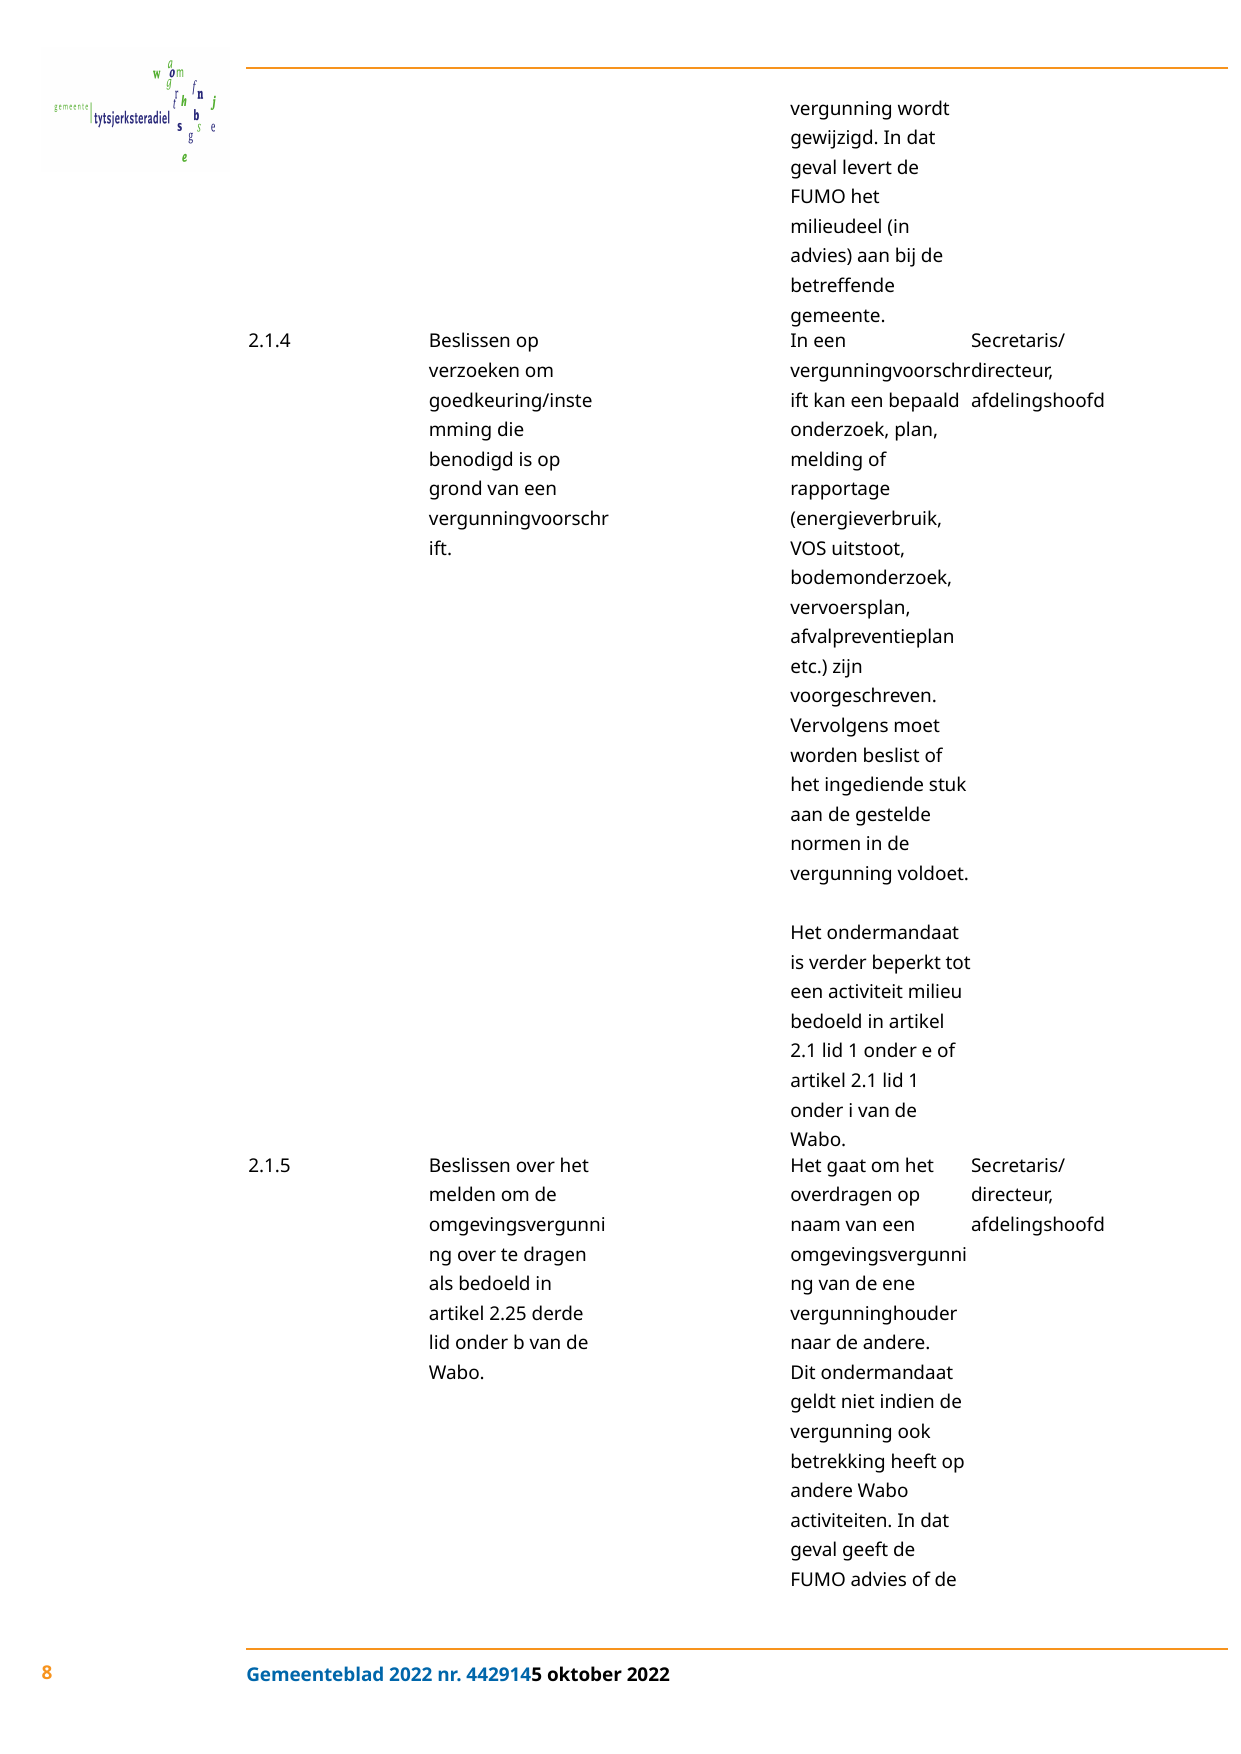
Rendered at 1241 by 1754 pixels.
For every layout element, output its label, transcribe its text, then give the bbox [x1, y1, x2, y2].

table_cell Het gaat om het overdragen op naam van een omgevingsvergunning van de ene vergunninghouder naar de andere. Dit ondermandaat geldt niet indien de vergunning ook betrekking heeft op andere Wabo activiteiten. In dat geval geeft de FUMO advies of de [790, 1152, 971, 1592]
table_cell [609, 1152, 790, 1592]
table_cell Secretaris/ directeur, afdelingshoofd [971, 1152, 1152, 1592]
table_cell [609, 328, 790, 1152]
table_cell Secretaris/ directeur, afdelingshoofd [971, 328, 1152, 1152]
table_cell In een vergunningvoorschrift kan een bepaald onderzoek, plan, melding of rapportage (energieverbruik, VOS uitstoot, bodemonderzoek, vervoersplan, afvalpreventieplan etc.) zijn voorgeschreven. Vervolgens moet worden beslist of het ingediende stuk aan de gestelde normen in de vergunning voldoet. Het ondermandaat is verder beperkt tot een activiteit milieu bedoeld in artikel 2.1 lid 1 onder e of artikel 2.1 lid 1 onder i van de Wabo. [790, 328, 971, 1152]
table_cell 2.1.5 [248, 1152, 429, 1592]
table_cell Beslissen over het melden om de omgevingsvergunning over te dragen als bedoeld in artikel 2.25 derde lid onder b van de Wabo. [429, 1152, 609, 1592]
table_cell Beslissen op verzoeken om goedkeuring/instemming die benodigd is op grond van een vergunningvoorschrift. [429, 328, 609, 1152]
picture [41, 47, 231, 172]
table_cell [248, 95, 429, 328]
table_cell [609, 95, 790, 328]
table_cell [971, 95, 1152, 328]
table_cell [429, 95, 609, 328]
table_cell vergunning wordt gewijzigd. In dat geval levert de FUMO het milieudeel (in advies) aan bij de betreffende gemeente. [790, 95, 971, 328]
table_cell 2.1.4 [248, 328, 429, 1152]
